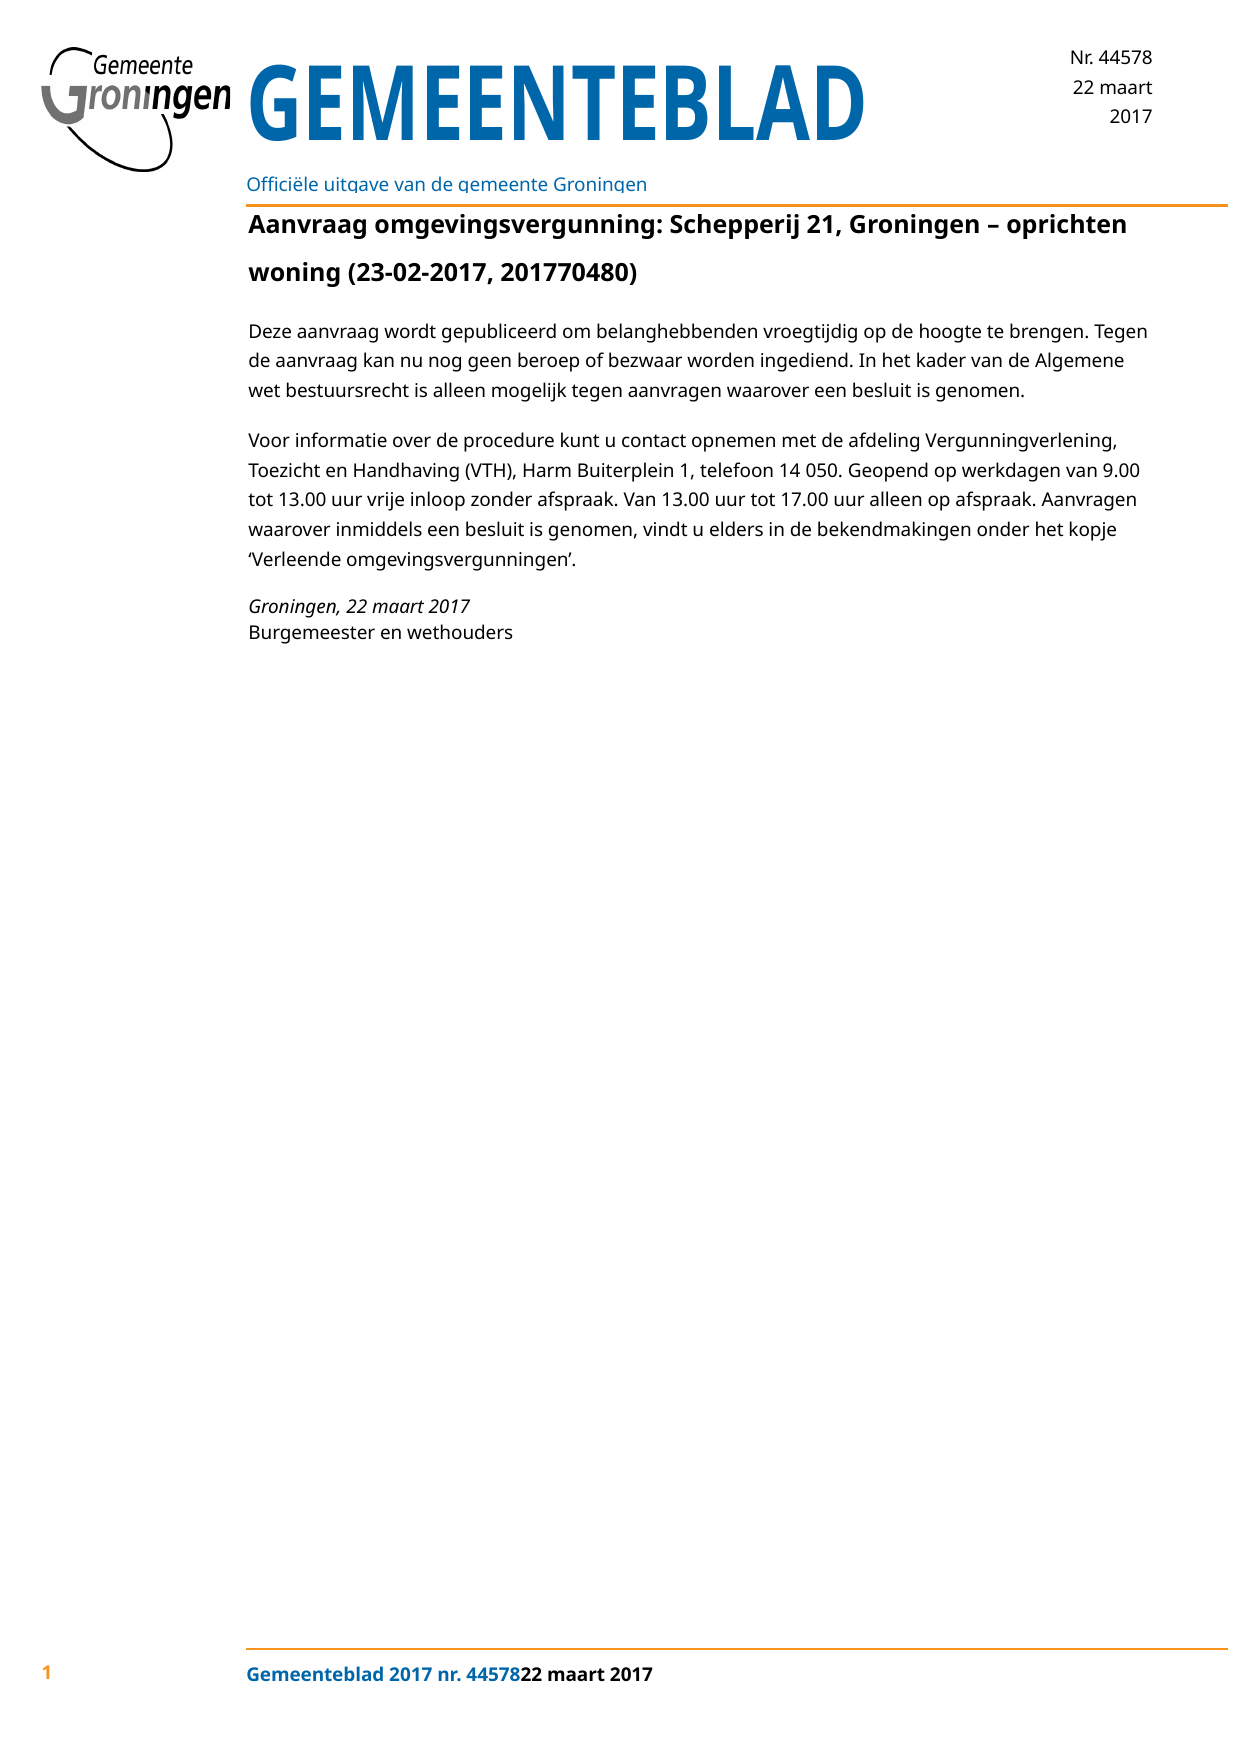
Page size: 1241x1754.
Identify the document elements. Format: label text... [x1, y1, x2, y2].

text Groningen, 22 maart 2017 [248, 594, 1152, 619]
text Voor informatie over de procedure kunt u contact opnemen met de afdeling Vergunningverlening, Toezicht en Handhaving (VTH), Harm Buiterplein 1, telefoon 14 050. Geopend op werkdagen van 9.00 tot 13.00 uur vrije inloop zonder afspraak. Van 13.00 uur tot 17.00 uur alleen op afspraak. Aanvragen waarover inmiddels een besluit is genomen, vindt u elders in de bekendmakingen onder het kopje ‘Verleende omgevingsvergunningen’. [248, 427, 1152, 572]
text Burgemeester en wethouders [248, 619, 1152, 645]
text Deze aanvraag wordt gepubliceerd om belanghebbenden vroegtijdig op de hoogte te brengen. Tegen de aanvraag kan nu nog geen beroep of bezwaar worden ingediend. In het kader van de Algemene wet bestuursrecht is alleen mogelijk tegen aanvragen waarover een besluit is genomen. [248, 318, 1152, 403]
text Aanvraag omgevingsvergunning: Schepperij 21, Groningen – oprichten woning (23-02-2017, 201770480) [248, 207, 1152, 288]
picture [41, 47, 231, 172]
